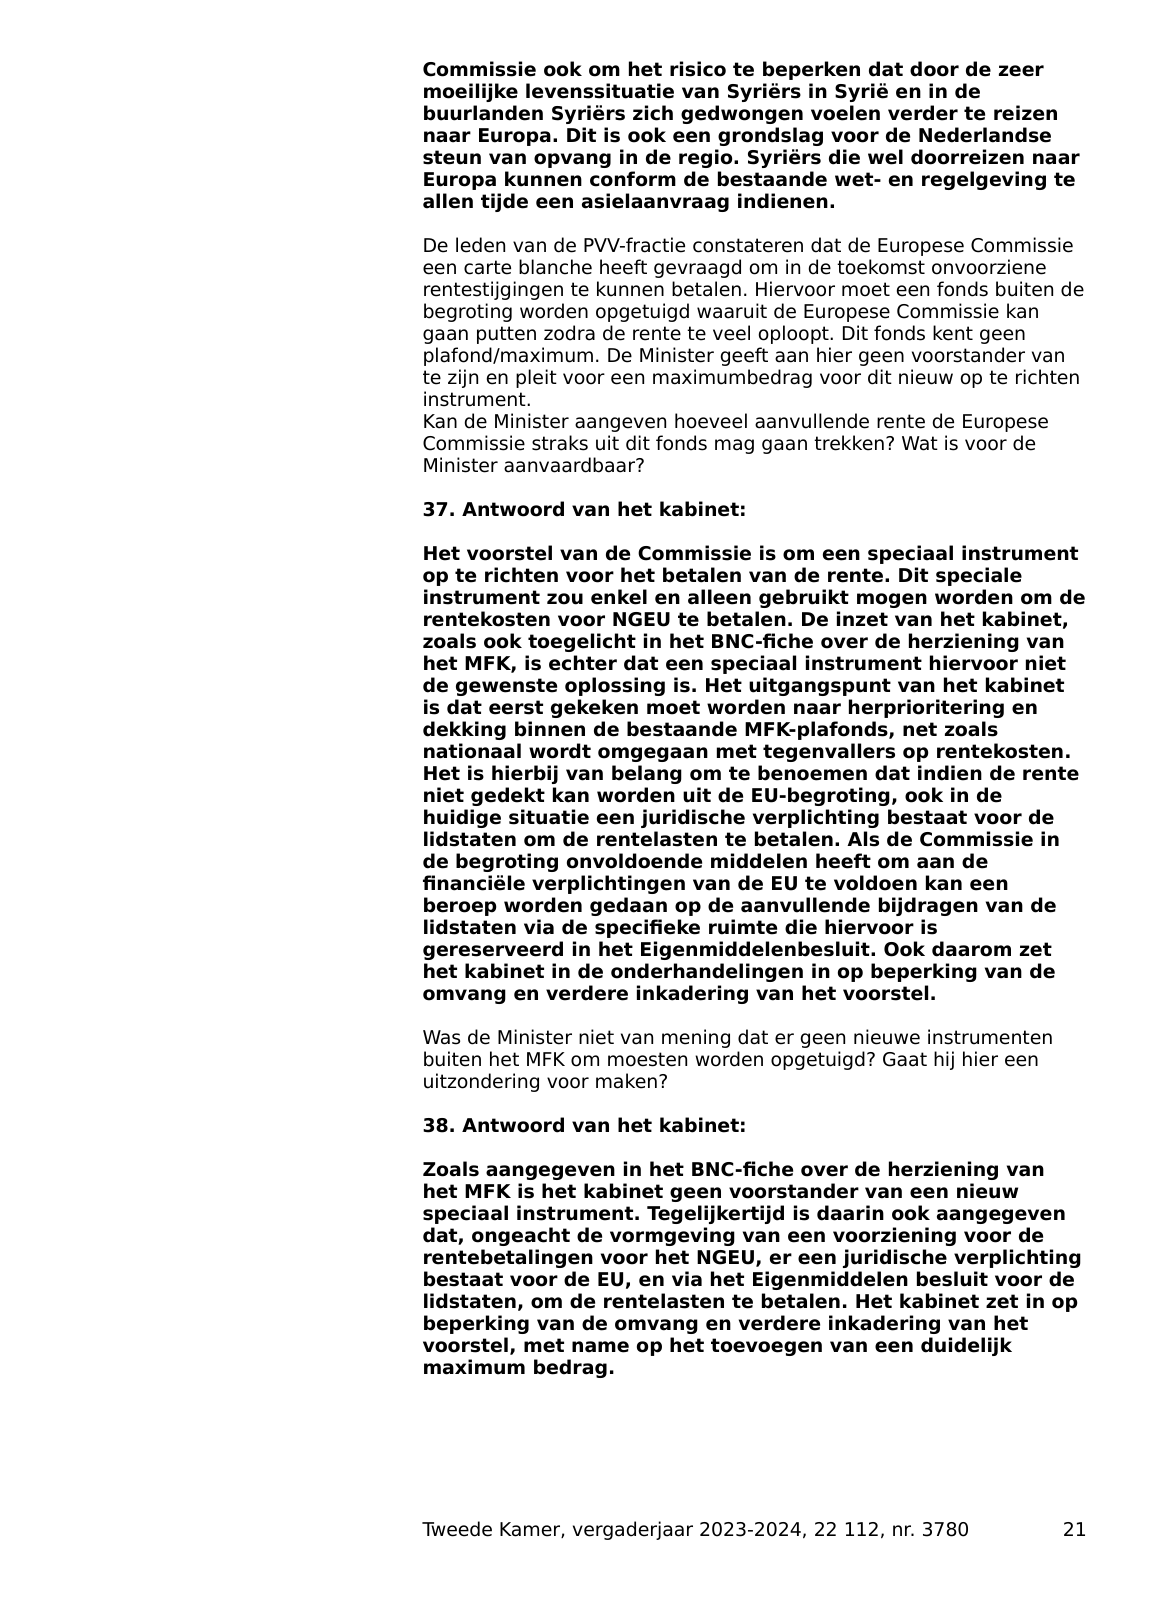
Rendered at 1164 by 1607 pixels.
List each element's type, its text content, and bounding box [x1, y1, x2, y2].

text Kan de Minister aangeven hoeveel aanvullende rente de Europese Commissie straks uit dit fonds mag gaan trekken? Wat is voor de Minister aanvaardbaar? [422, 411, 1087, 477]
subtitle 38. Antwoord van het kabinet: [422, 1115, 1087, 1137]
text De leden van de PVV-fractie constateren dat de Europese Commissie een carte blanche heeft gevraagd om in de toekomst onvoorziene rentestijgingen te kunnen betalen. Hiervoor moet een fonds buiten de begroting worden opgetuigd waaruit de Europese Commissie kan gaan putten zodra de rente te veel oploopt. Dit fonds kent geen plafond/maximum. De Minister geeft aan hier geen voorstander van te zijn en pleit voor een maximumbedrag voor dit nieuw op te richten instrument. [422, 235, 1087, 411]
text Het voorstel van de Commissie is om een speciaal instrument op te richten voor het betalen van de rente. Dit speciale instrument zou enkel en alleen gebruikt mogen worden om de rentekosten voor NGEU te betalen. De inzet van het kabinet, zoals ook toegelicht in het BNC-fiche over de herziening van het MFK, is echter dat een speciaal instrument hiervoor niet de gewenste oplossing is. Het uitgangspunt van het kabinet is dat eerst gekeken moet worden naar herprioritering en dekking binnen de bestaande MFK-plafonds, net zoals nationaal wordt omgegaan met tegenvallers op rentekosten. Het is hierbij van belang om te benoemen dat indien de rente niet gedekt kan worden uit de EU-begroting, ook in de huidige situatie een juridische verplichting bestaat voor de lidstaten om de rentelasten te betalen. Als de Commissie in de begroting onvoldoende middelen heeft om aan de financiële verplichtingen van de EU te voldoen kan een beroep worden gedaan op de aanvullende bijdragen van de lidstaten via de specifieke ruimte die hiervoor is gereserveerd in het Eigenmiddelenbesluit. Ook daarom zet het kabinet in de onderhandelingen in op beperking van de omvang en verdere inkadering van het voorstel. [422, 543, 1087, 1005]
text Zoals aangegeven in het BNC-fiche over de herziening van het MFK is het kabinet geen voorstander van een nieuw speciaal instrument. Tegelijkertijd is daarin ook aangegeven dat, ongeacht de vormgeving van een voorziening voor de rentebetalingen voor het NGEU, er een juridische verplichting bestaat voor de EU, en via het Eigenmiddelen besluit voor de lidstaten, om de rentelasten te betalen. Het kabinet zet in op beperking van de omvang en verdere inkadering van het voorstel, met name op het toevoegen van een duidelijk maximum bedrag. [422, 1159, 1087, 1379]
text Was de Minister niet van mening dat er geen nieuwe instrumenten buiten het MFK om moesten worden opgetuigd? Gaat hij hier een uitzondering voor maken? [422, 1027, 1087, 1093]
text Commissie ook om het risico te beperken dat door de zeer moeilijke levenssituatie van Syriërs in Syrië en in de buurlanden Syriërs zich gedwongen voelen verder te reizen naar Europa. Dit is ook een grondslag voor de Nederlandse steun van opvang in de regio. Syriërs die wel doorreizen naar Europa kunnen conform de bestaande wet- en regelgeving te allen tijde een asielaanvraag indienen. [422, 59, 1087, 213]
subtitle 37. Antwoord van het kabinet: [422, 499, 1087, 521]
